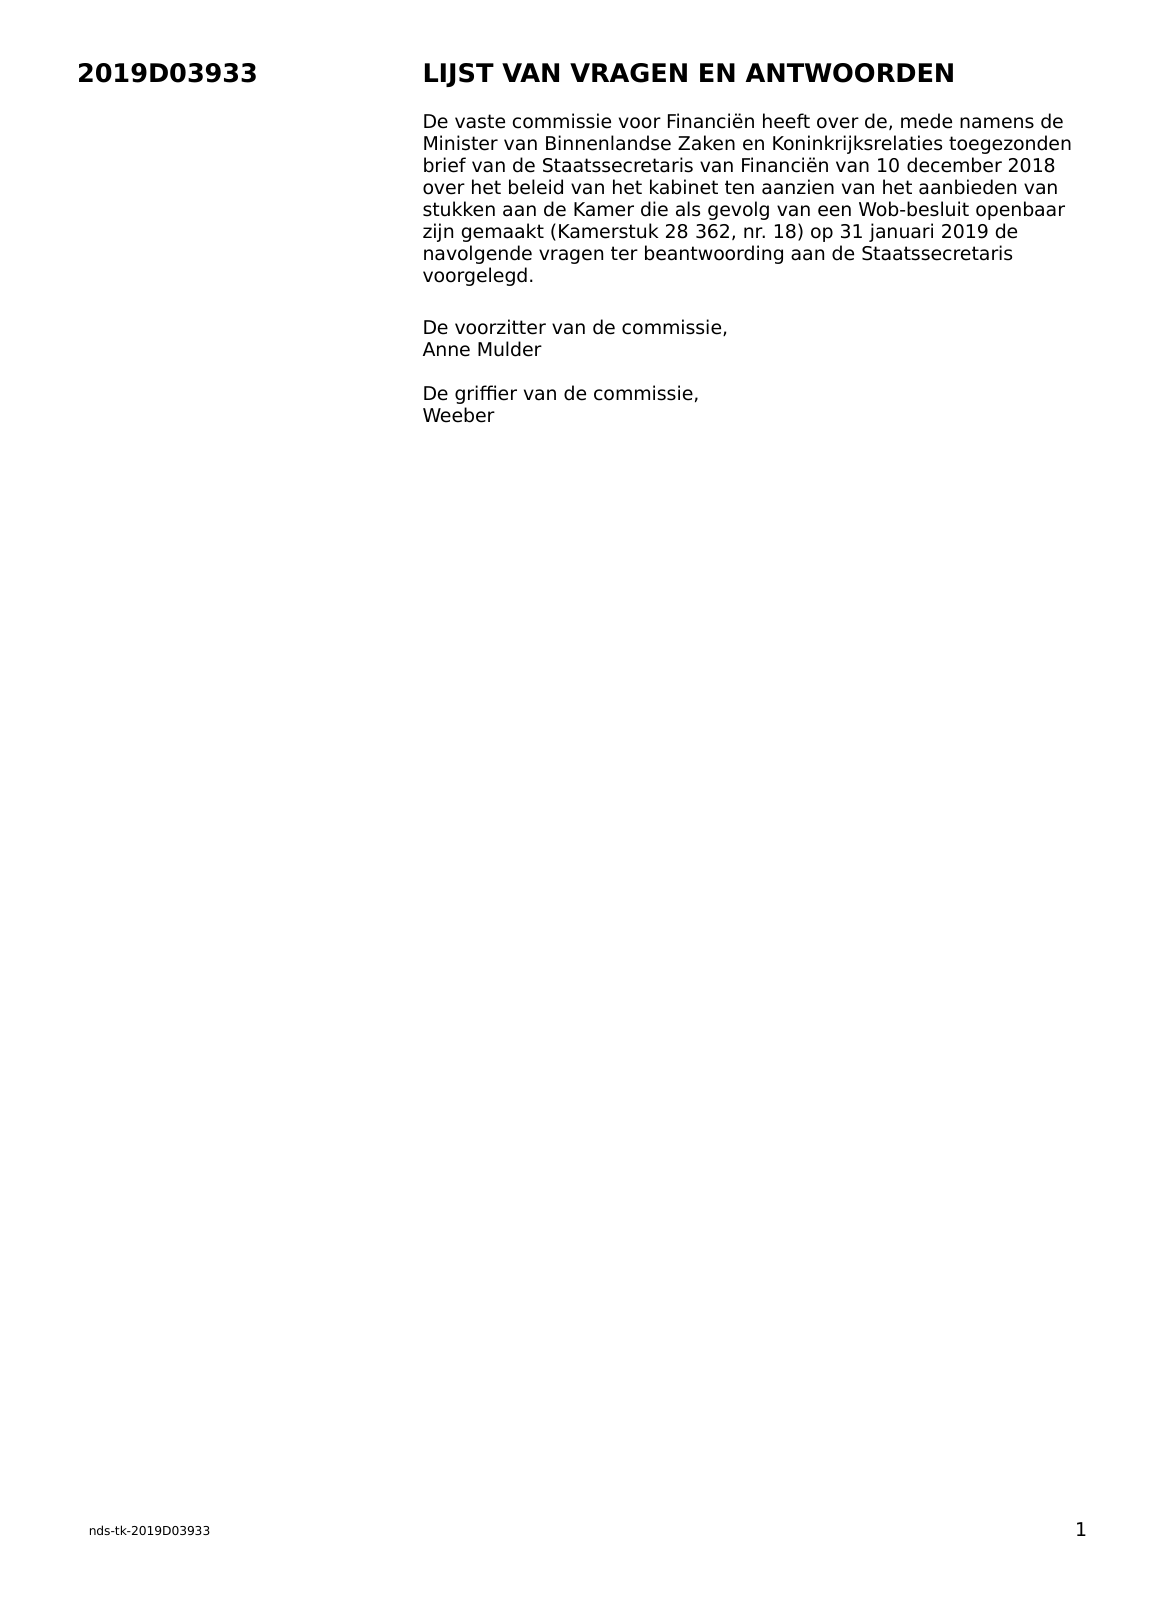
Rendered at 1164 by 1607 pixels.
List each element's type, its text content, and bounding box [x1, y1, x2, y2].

text De griffier van de commissie, Weeber [422, 383, 1087, 427]
text De vaste commissie voor Financiën heeft over de, mede namens de Minister van Binnenlandse Zaken en Koninkrijksrelaties toegezonden brief van de Staatssecretaris van Financiën van 10 december 2018 over het beleid van het kabinet ten aanzien van het aanbieden van stukken aan de Kamer die als gevolg van een Wob-besluit openbaar zijn gemaakt (Kamerstuk 28 362, nr. 18) op 31 januari 2019 de navolgende vragen ter beantwoording aan de Staatssecretaris voorgelegd. [422, 111, 1087, 287]
text nds-tk-2019D03933 [88, 1524, 323, 1538]
text 2019D03933 LIJST VAN VRAGEN EN ANTWOORDEN [77, 59, 1087, 89]
text De voorzitter van de commissie, Anne Mulder [422, 317, 1087, 361]
